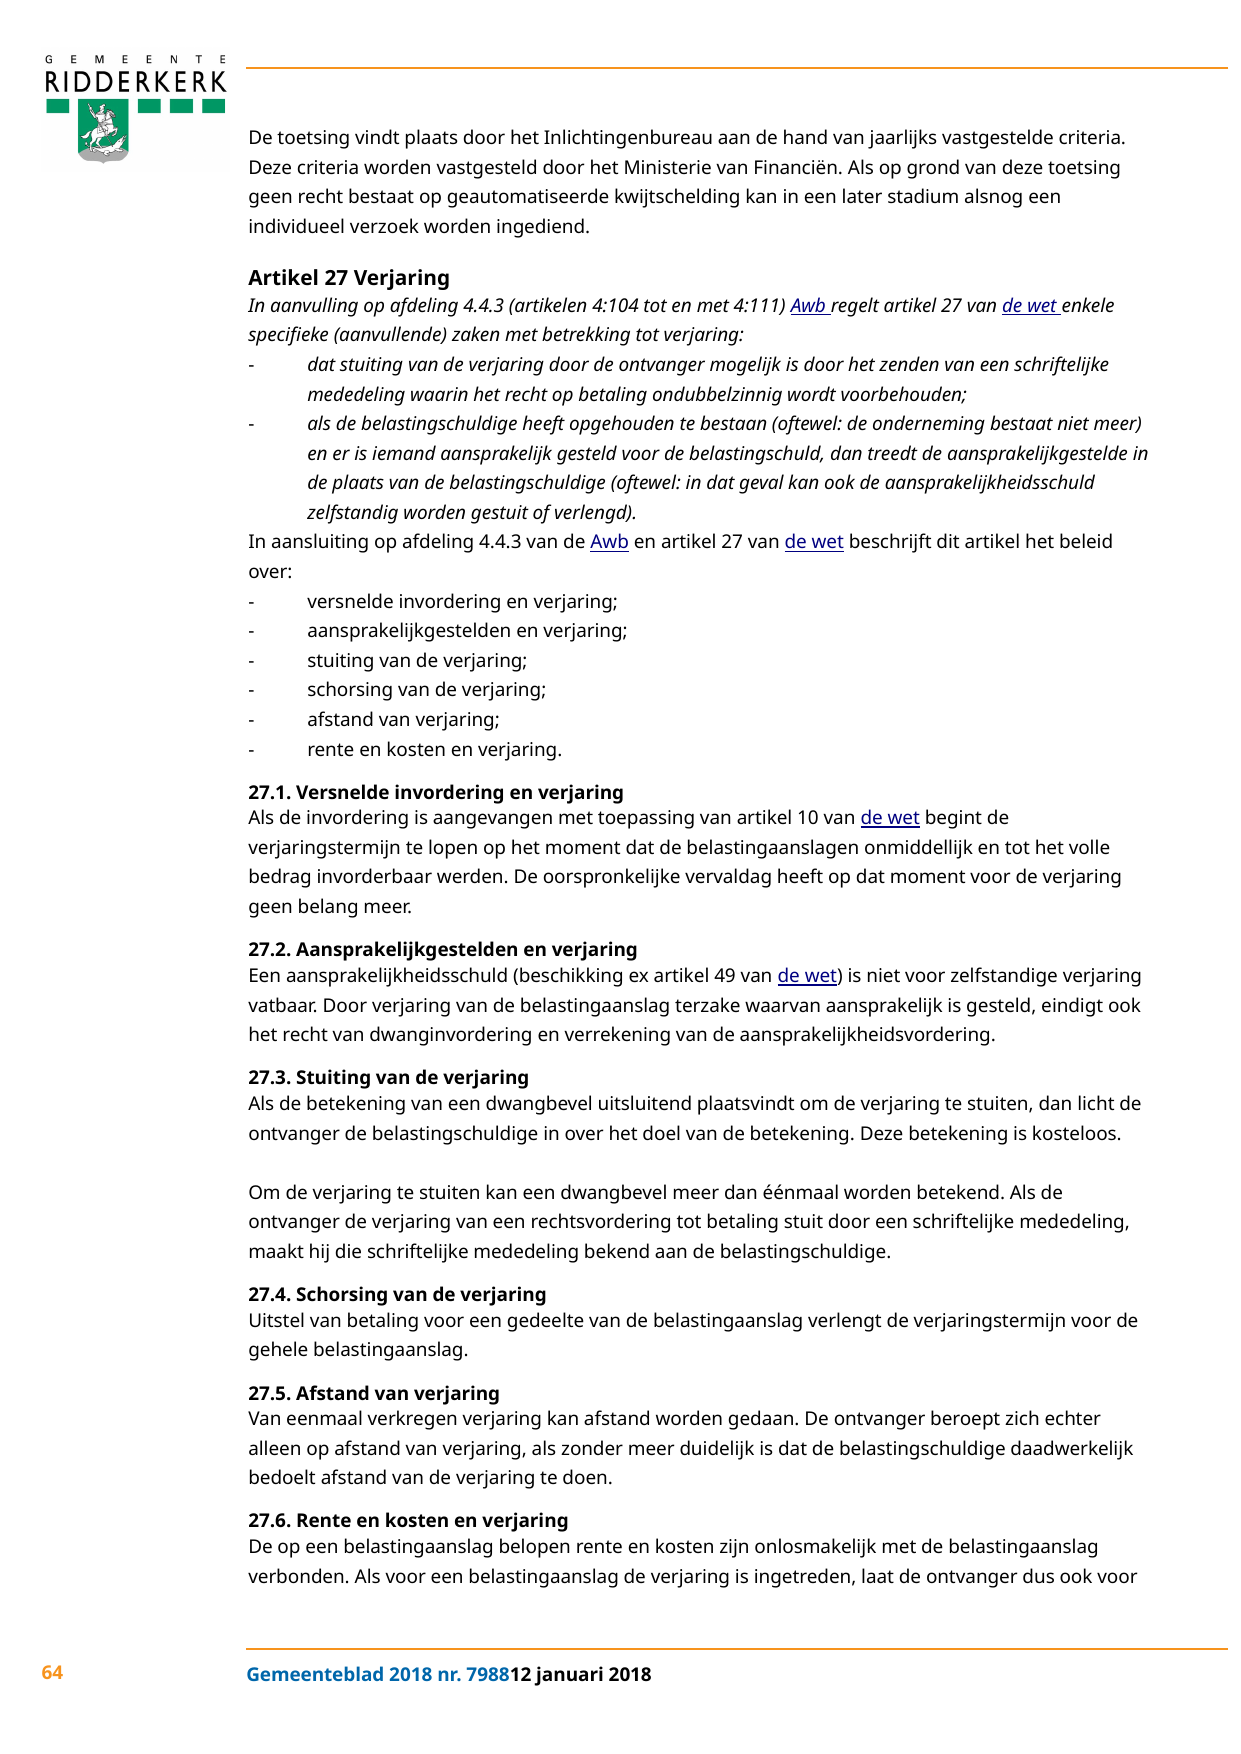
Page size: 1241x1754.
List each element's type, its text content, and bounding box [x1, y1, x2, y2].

text De op een belastingaanslag belopen rente en kosten zijn onlosmakelijk met de belastingaanslag verbonden. Als voor een belastingaanslag de verjaring is ingetreden, laat de ontvanger dus ook voor [248, 1533, 1152, 1589]
list aansprakelijkgestelden en verjaring; [248, 617, 1152, 643]
list dat stuiting van de verjaring door de ontvanger mogelijk is door het zenden van een schriftelijke mededeling waarin het recht op betaling ondubbelzinnig wordt voorbehouden; [248, 351, 1152, 406]
text Van eenmaal verkregen verjaring kan afstand worden gedaan. De ontvanger beroept zich echter alleen op afstand van verjaring, als zonder meer duidelijk is dat de belastingschuldige daadwerkelijk bedoelt afstand van de verjaring te doen. [248, 1405, 1152, 1490]
picture [41, 47, 231, 172]
text Als de betekening van een dwangbevel uitsluitend plaatsvindt om de verjaring te stuiten, dan licht de ontvanger de belastingschuldige in over het doel van de betekening. Deze betekening is kosteloos. [248, 1090, 1152, 1146]
text 27.1. Versnelde invordering en verjaring [248, 779, 1152, 804]
list schorsing van de verjaring; [248, 677, 1152, 702]
text Uitstel van betaling voor een gedeelte van de belastingaanslag verlengt de verjaringstermijn voor de gehele belastingaanslag. [248, 1307, 1152, 1362]
list afstand van verjaring; [248, 706, 1152, 732]
list als de belastingschuldige heeft opgehouden te bestaan (oftewel: de onderneming bestaat niet meer) en er is iemand aansprakelijk gesteld voor de belastingschuld, dan treedt de aansprakelijkgestelde in de plaats van de belastingschuldige (oftewel: in dat geval kan ook de aansprakelijkheidsschuld zelfstandig worden gestuit of verlengd). [248, 410, 1152, 525]
list stuiting van de verjaring; [248, 647, 1152, 673]
text 27.6. Rente en kosten en verjaring [248, 1508, 1152, 1533]
text Als de invordering is aangevangen met toepassing van artikel 10 van de wet begint de verjaringstermijn te lopen op het moment dat de belastingaanslagen onmiddellijk en tot het volle bedrag invorderbaar werden. De oorspronkelijke vervaldag heeft op dat moment voor de verjaring geen belang meer. [248, 804, 1152, 919]
text 27.4. Schorsing van de verjaring [248, 1281, 1152, 1307]
text De toetsing vindt plaats door het Inlichtingenbureau aan de hand van jaarlijks vastgestelde criteria. Deze criteria worden vastgesteld door het Ministerie van Financiën. Als op grond van deze toetsing geen recht bestaat op geautomatiseerde kwijtschelding kan in een later stadium alsnog een individueel verzoek worden ingediend. [248, 124, 1152, 239]
text In aansluiting op afdeling 4.4.3 van de Awb en artikel 27 van de wet beschrijft dit artikel het beleid over: [248, 529, 1152, 584]
text In aanvulling op afdeling 4.4.3 (artikelen 4:104 tot en met 4:111) Awb regelt artikel 27 van de wet enkele specifieke (aanvullende) zaken met betrekking tot verjaring: [248, 292, 1152, 347]
text 27.5. Afstand van verjaring [248, 1380, 1152, 1405]
list versnelde invordering en verjaring; [248, 588, 1152, 613]
list rente en kosten en verjaring. [248, 736, 1152, 761]
text 27.2. Aansprakelijkgestelden en verjaring [248, 936, 1152, 962]
text 27.3. Stuiting van de verjaring [248, 1064, 1152, 1090]
text Een aansprakelijkheidsschuld (beschikking ex artikel 49 van de wet) is niet voor zelfstandige verjaring vatbaar. Door verjaring van de belastingaanslag terzake waarvan aansprakelijk is gesteld, eindigt ook het recht van dwanginvordering en verrekening van de aansprakelijkheidsvordering. [248, 962, 1152, 1047]
text Om de verjaring te stuiten kan een dwangbevel meer dan éénmaal worden betekend. Als de ontvanger de verjaring van een rechtsvordering tot betaling stuit door een schriftelijke mededeling, maakt hij die schriftelijke mededeling bekend aan de belastingschuldige. [248, 1179, 1152, 1264]
text Artikel 27 Verjaring [248, 263, 1152, 292]
